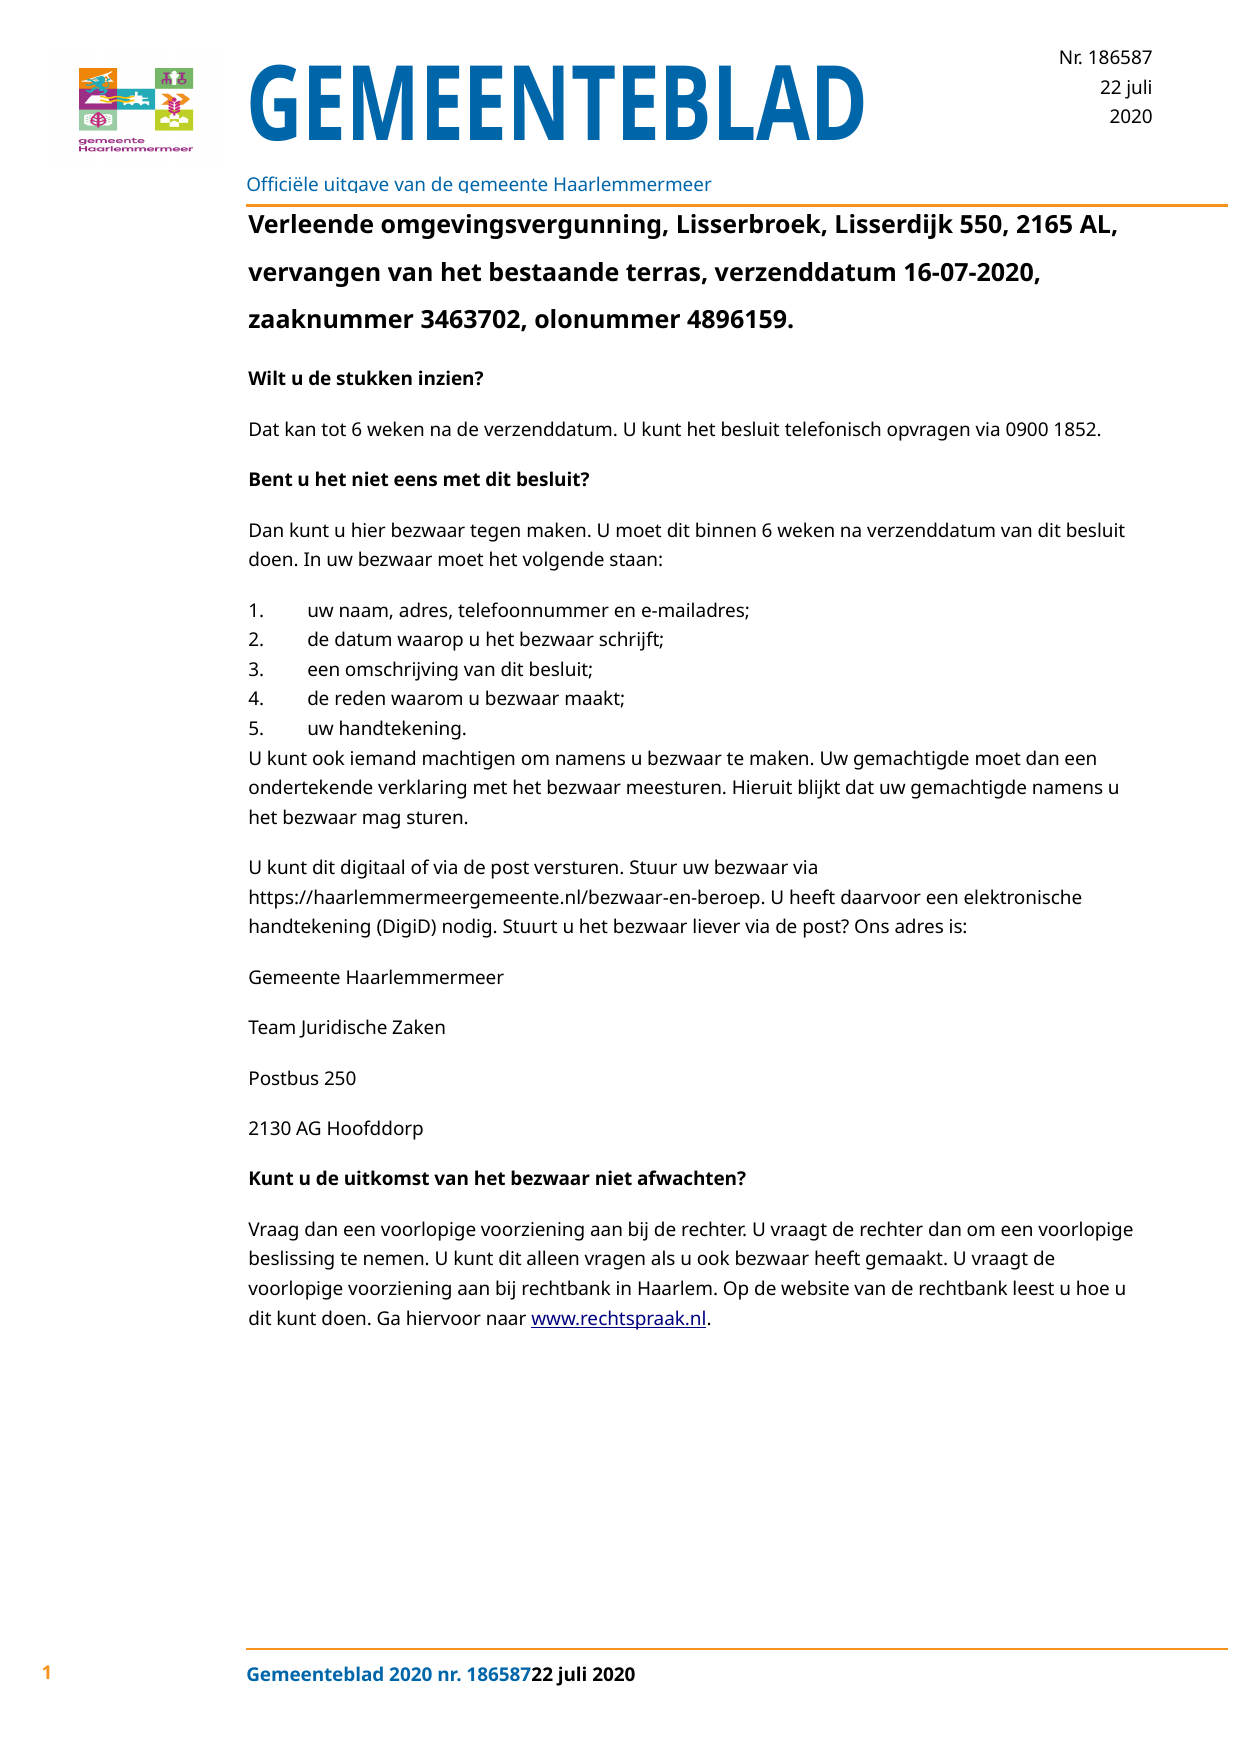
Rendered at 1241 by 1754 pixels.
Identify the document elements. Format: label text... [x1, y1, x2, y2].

text Verleende omgevingsvergunning, Lisserbroek, Lisserdijk 550, 2165 AL, vervangen van het bestaande terras, verzenddatum 16-07-2020, zaaknummer 3463702, olonummer 4896159. [248, 207, 1152, 336]
list uw naam, adres, telefoonnummer en e-mailadres; [248, 597, 1152, 622]
text 2130 AG Hoofddorp [248, 1115, 1152, 1141]
list de datum waarop u het bezwaar schrijft; [248, 626, 1152, 652]
text Bent u het niet eens met dit besluit? [248, 466, 1152, 492]
list een omschrijving van dit besluit; [248, 656, 1152, 682]
picture [41, 47, 231, 172]
text Dan kunt u hier bezwaar tegen maken. U moet dit binnen 6 weken na verzenddatum van dit besluit doen. In uw bezwaar moet het volgende staan: [248, 517, 1152, 572]
list uw handtekening. [248, 715, 1152, 741]
text U kunt ook iemand machtigen om namens u bezwaar te maken. Uw gemachtigde moet dan een ondertekende verklaring met het bezwaar meesturen. Hieruit blijkt dat uw gemachtigde namens u het bezwaar mag sturen. [248, 745, 1152, 829]
text Gemeente Haarlemmermeer [248, 964, 1152, 989]
text Vraag dan een voorlopige voorziening aan bij de rechter. U vraagt de rechter dan om een voorlopige beslissing te nemen. U kunt dit alleen vragen als u ook bezwaar heeft gemaakt. U vraagt de voorlopige voorziening aan bij rechtbank in Haarlem. Op de website van de rechtbank leest u hoe u dit kunt doen. Ga hiervoor naar www.rechtspraak.nl. [248, 1216, 1152, 1330]
text Dat kan tot 6 weken na de verzenddatum. U kunt het besluit telefonisch opvragen via 0900 1852. [248, 416, 1152, 442]
list de reden waarom u bezwaar maakt; [248, 686, 1152, 711]
text Kunt u de uitkomst van het bezwaar niet afwachten? [248, 1166, 1152, 1191]
text Wilt u de stukken inzien? [248, 366, 1152, 391]
text U kunt dit digitaal of via de post versturen. Stuur uw bezwaar via https://haarlemmermeergemeente.nl/bezwaar-en-beroep. U heeft daarvoor een elektronische handtekening (DigiD) nodig. Stuurt u het bezwaar liever via de post? Ons adres is: [248, 854, 1152, 939]
text Postbus 250 [248, 1065, 1152, 1090]
text Team Juridische Zaken [248, 1014, 1152, 1040]
